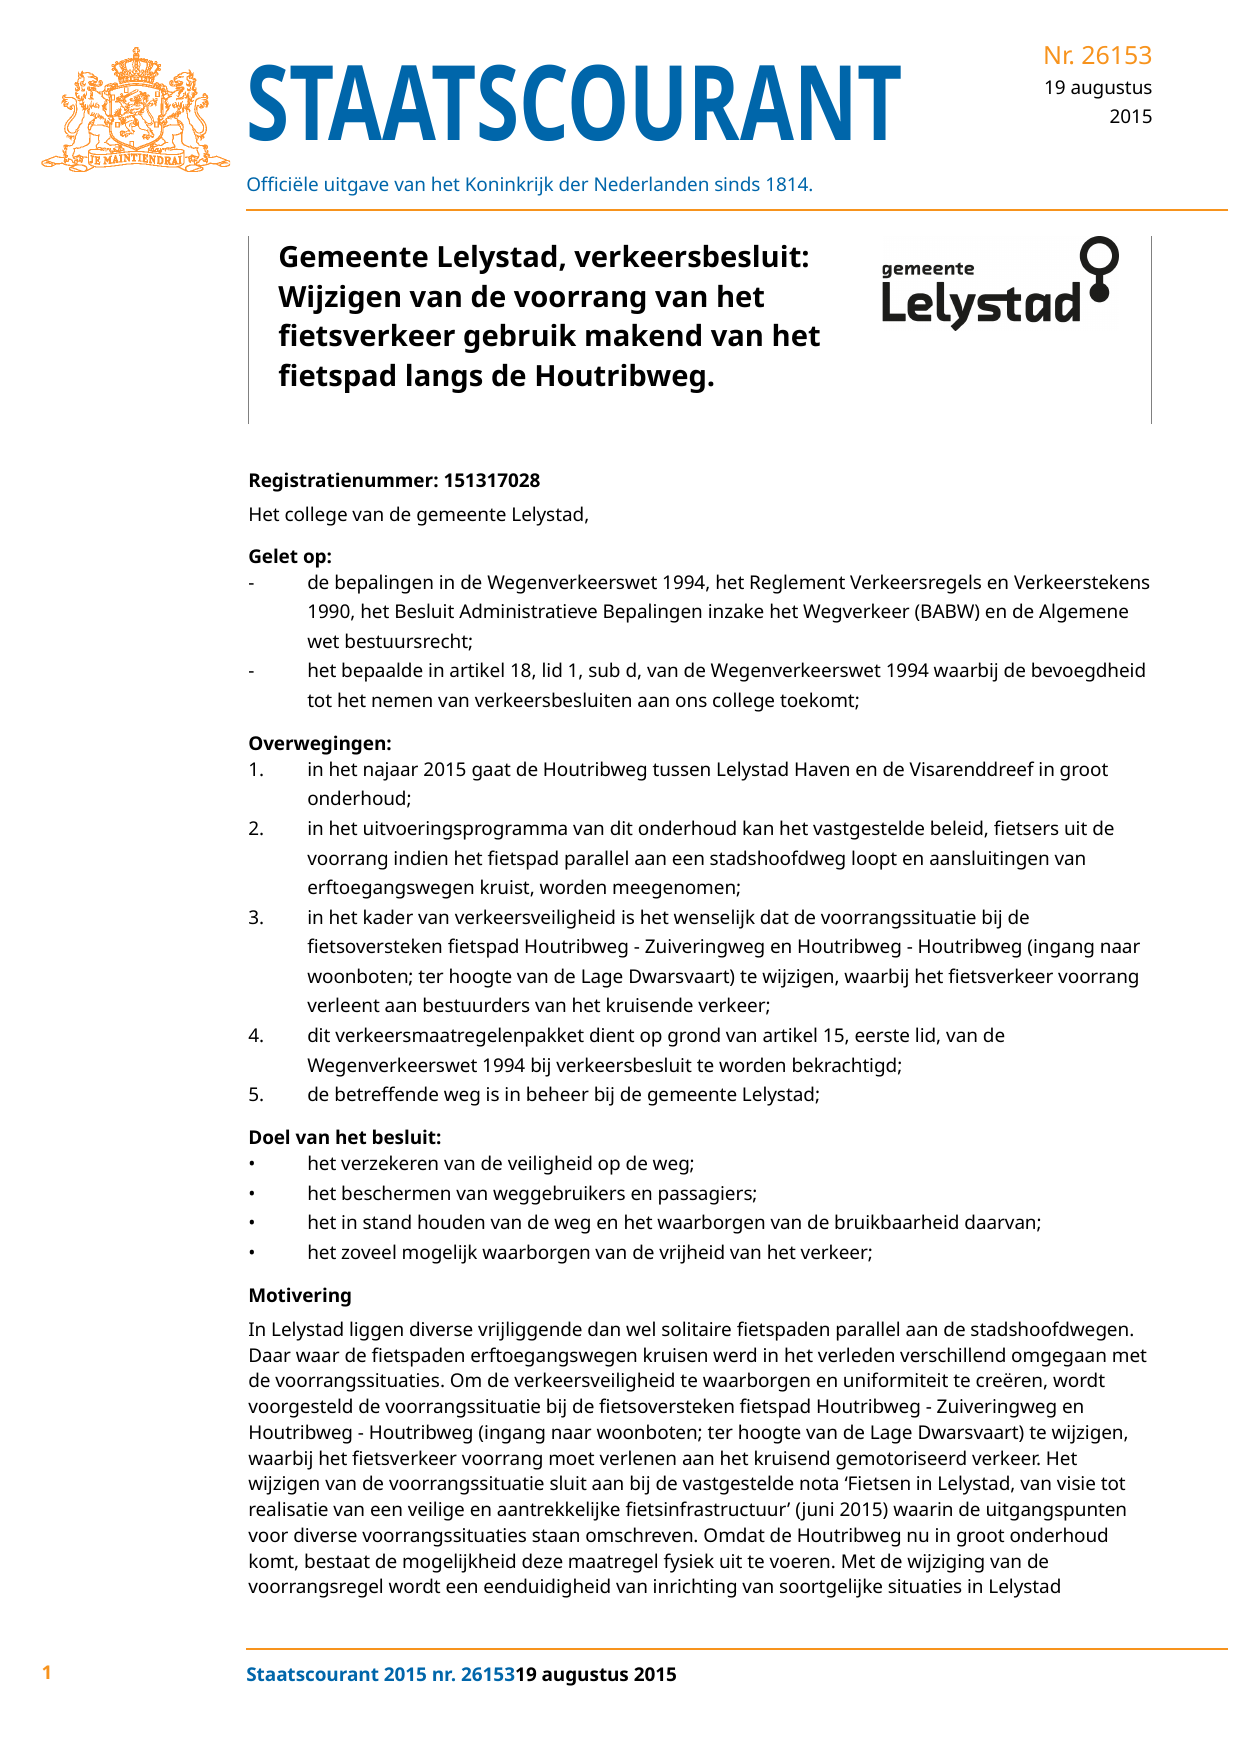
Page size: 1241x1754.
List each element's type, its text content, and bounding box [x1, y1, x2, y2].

table_header [850, 236, 1151, 424]
picture [41, 47, 231, 172]
text Motivering [248, 1282, 1152, 1308]
text Doel van het besluit: [248, 1124, 1152, 1150]
list de bepalingen in de Wegenverkeerswet 1994, het Reglement Verkeersregels en Verkeerstekens 1990, het Besluit Administratieve Bepalingen inzake het Wegverkeer (BABW) en de Algemene wet bestuursrecht; [248, 569, 1152, 654]
list het zoveel mogelijk waarborgen van de vrijheid van het verkeer; [248, 1239, 1152, 1265]
text In Lelystad liggen diverse vrijliggende dan wel solitaire fietspaden parallel aan de stadshoofdwegen. Daar waar de fietspaden erftoegangswegen kruisen werd in het verleden verschillend omgegaan met de voorrangssituaties. Om de verkeersveiligheid te waarborgen en uniformiteit te creëren, wordt voorgesteld de voorrangssituatie bij de fietsoversteken fietspad Houtribweg - Zuiveringweg en Houtribweg - Houtribweg (ingang naar woonboten; ter hoogte van de Lage Dwarsvaart) te wijzigen, waarbij het fietsverkeer voorrang moet verlenen aan het kruisend gemotoriseerd verkeer. Het wijzigen van de voorrangssituatie sluit aan bij de vastgestelde nota ‘Fietsen in Lelystad, van visie tot realisatie van een veilige en aantrekkelijke fietsinfrastructuur’ (juni 2015) waarin de uitgangspunten voor diverse voorrangssituaties staan omschreven. Omdat de Houtribweg nu in groot onderhoud komt, bestaat de mogelijkheid deze maatregel fysiek uit te voeren. Met de wijziging van de voorrangsregel wordt een eenduidigheid van inrichting van soortgelijke situaties in Lelystad [248, 1316, 1152, 1599]
text Het college van de gemeente Lelystad, [248, 501, 1152, 527]
list het bepaalde in artikel 18, lid 1, sub d, van de Wegenverkeerswet 1994 waarbij de bevoegdheid tot het nemen van verkeersbesluiten aan ons college toekomt; [248, 658, 1152, 713]
list het in stand houden van de weg en het waarborgen van de bruikbaarheid daarvan; [248, 1209, 1152, 1235]
list het verzekeren van de veiligheid op de weg; [248, 1150, 1152, 1176]
list in het uitvoeringsprogramma van dit onderhoud kan het vastgestelde beleid, fietsers uit de voorrang indien het fietspad parallel aan een stadshoofdweg loopt en aansluitingen van erftoegangswegen kruist, worden meegenomen; [248, 815, 1152, 900]
picture [882, 236, 1119, 331]
text Overwegingen: [248, 730, 1152, 756]
text Registratienummer: 151317028 [248, 467, 1152, 493]
list dit verkeersmaatregelenpakket dient op grond van artikel 15, eerste lid, van de Wegenverkeerswet 1994 bij verkeersbesluit te worden bekrachtigd; [248, 1022, 1152, 1078]
list in het kader van verkeersveiligheid is het wenselijk dat de voorrangssituatie bij de fietsoversteken fietspad Houtribweg - Zuiveringweg en Houtribweg - Houtribweg (ingang naar woonboten; ter hoogte van de Lage Dwarsvaart) te wijzigen, waarbij het fietsverkeer voorrang verleent aan bestuurders van het kruisende verkeer; [248, 904, 1152, 1018]
list in het najaar 2015 gaat de Houtribweg tussen Lelystad Haven en de Visarenddreef in groot onderhoud; [248, 756, 1152, 811]
table_header Gemeente Lelystad, verkeersbesluit: Wijzigen van de voorrang van het fietsverkeer gebruik makend van het fietspad langs de Houtribweg. [249, 236, 850, 424]
list de betreffende weg is in beheer bij de gemeente Lelystad; [248, 1081, 1152, 1107]
list het beschermen van weggebruikers en passagiers; [248, 1180, 1152, 1206]
text Gelet op: [248, 543, 1152, 569]
